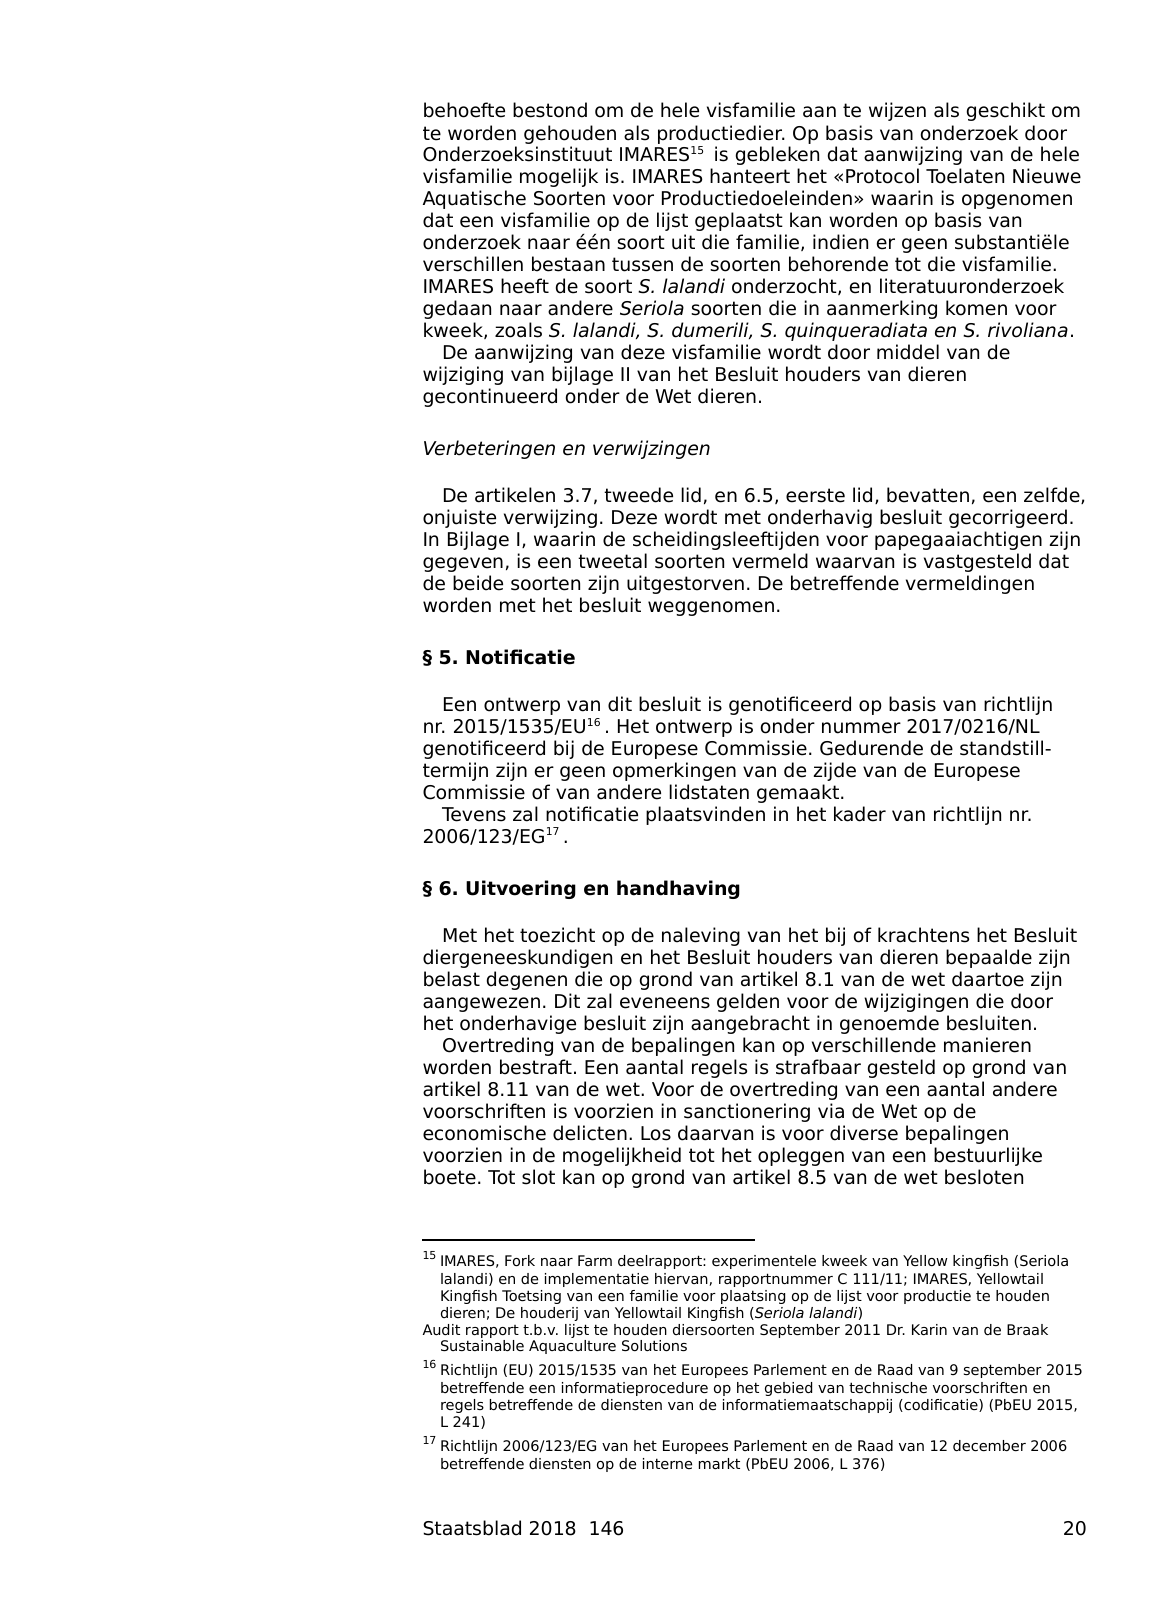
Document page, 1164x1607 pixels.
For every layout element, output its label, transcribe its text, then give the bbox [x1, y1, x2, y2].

text Richtlijn (EU) 2015/1535 van het Europees Parlement en de Raad van 9 september 2015 betreffende een informatieprocedure op het gebied van technische voorschriften en regels betreffende de diensten van de informatiemaatschappij (codificatie) (PbEU 2015, L 241) [422, 1358, 1087, 1431]
text Met het toezicht op de naleving van het bij of krachtens het Besluit diergeneeskundigen en het Besluit houders van dieren bepaalde zijn belast degenen die op grond van artikel 8.1 van de wet daartoe zijn aangewezen. Dit zal eveneens gelden voor de wijzigingen die door het onderhavige besluit zijn aangebracht in genoemde besluiten. [422, 925, 1087, 1035]
text Tevens zal notificatie plaatsvinden in het kader van richtlijn nr. 2006/123/EG. [422, 804, 1087, 848]
subtitle § 5. Notificatie [422, 647, 1087, 669]
text De artikelen 3.7, tweede lid, en 6.5, eerste lid, bevatten, een zelfde, onjuiste verwijzing. Deze wordt met onderhavig besluit gecorrigeerd. In Bijlage I, waarin de scheidingsleeftijden voor papegaaiachtigen zijn gegeven, is een tweetal soorten vermeld waarvan is vastgesteld dat de beide soorten zijn uitgestorven. De betreffende vermeldingen worden met het besluit weggenomen. [422, 485, 1087, 617]
text Richtlijn 2006/123/EG van het Europees Parlement en de Raad van 12 december 2006 betreffende diensten op de interne markt (PbEU 2006, L 376) [422, 1434, 1087, 1473]
text behoefte bestond om de hele visfamilie aan te wijzen als geschikt om te worden gehouden als productiedier. Op basis van onderzoek door Onderzoeksinstituut IMARES is gebleken dat aanwijzing van de hele visfamilie mogelijk is. IMARES hanteert het «Protocol Toelaten Nieuwe Aquatische Soorten voor Productiedoeleinden» waarin is opgenomen dat een visfamilie op de lijst geplaatst kan worden op basis van onderzoek naar één soort uit die familie, indien er geen substantiële verschillen bestaan tussen de soorten behorende tot die visfamilie. IMARES heeft de soort S. lalandi onderzocht, en literatuuronderzoek gedaan naar andere Seriola soorten die in aanmerking komen voor kweek, zoals S. lalandi, S. dumerili, S. quinqueradiata en S. rivoliana. [422, 100, 1087, 342]
subtitle Verbeteringen en verwijzingen [422, 438, 1087, 460]
text Overtreding van de bepalingen kan op verschillende manieren worden bestraft. Een aantal regels is strafbaar gesteld op grond van artikel 8.11 van de wet. Voor de overtreding van een aantal andere voorschriften is voorzien in sanctionering via de Wet op de economische delicten. Los daarvan is voor diverse bepalingen voorzien in de mogelijkheid tot het opleggen van een bestuurlijke boete. Tot slot kan op grond van artikel 8.5 van de wet besloten [422, 1035, 1087, 1188]
text IMARES, Fork naar Farm deelrapport: experimentele kweek van Yellow kingfish (Seriola lalandi) en de implementatie hiervan, rapportnummer C 111/11; IMARES, Yellowtail Kingfish Toetsing van een familie voor plaatsing op de lijst voor productie te houden dieren; De houderij van Yellowtail Kingfish (Seriola lalandi) [422, 1249, 1087, 1322]
subtitle § 6. Uitvoering en handhaving [422, 878, 1087, 900]
text De aanwijzing van deze visfamilie wordt door middel van de wijziging van bijlage II van het Besluit houders van dieren gecontinueerd onder de Wet dieren. [422, 342, 1087, 408]
text Een ontwerp van dit besluit is genotificeerd op basis van richtlijn nr. 2015/1535/EU. Het ontwerp is onder nummer 2017/0216/NL genotificeerd bij de Europese Commissie. Gedurende de standstill-termijn zijn er geen opmerkingen van de zijde van de Europese Commissie of van andere lidstaten gemaakt. [422, 694, 1087, 804]
text Audit rapport t.b.v. lijst te houden diersoorten September 2011 Dr. Karin van de Braak Sustainable Aquaculture Solutions [422, 1322, 1087, 1355]
